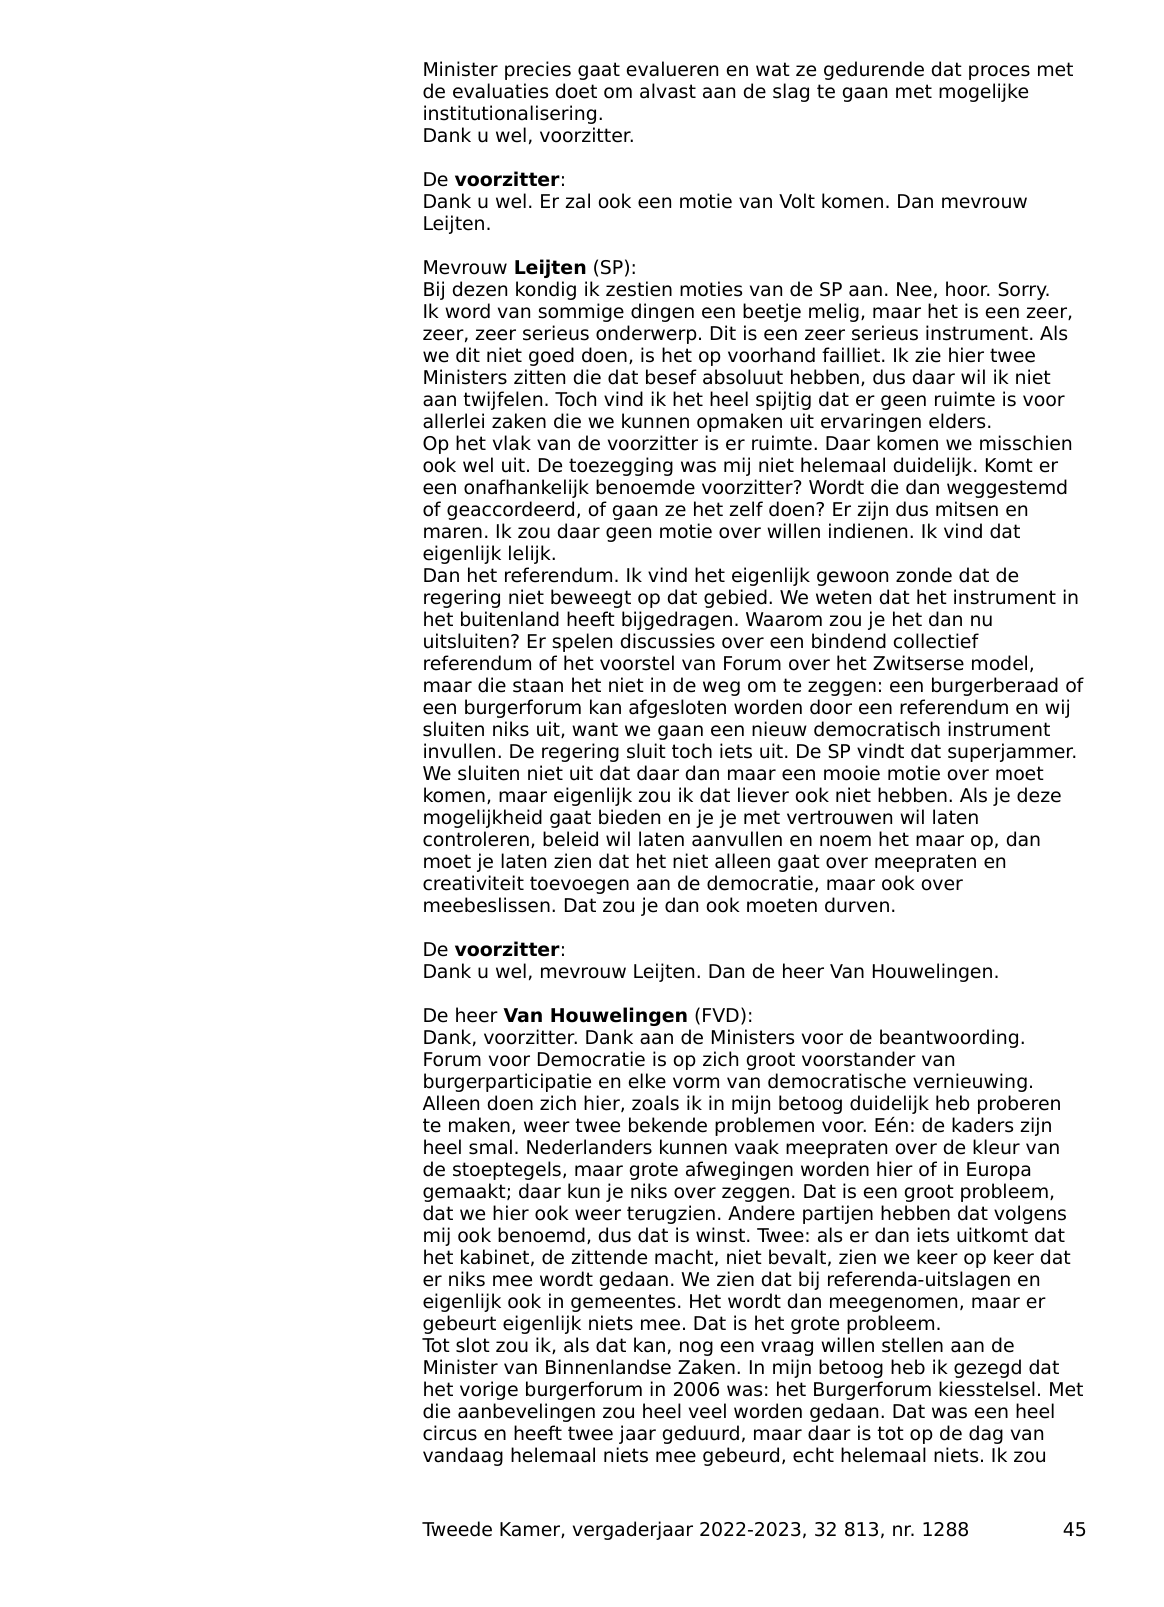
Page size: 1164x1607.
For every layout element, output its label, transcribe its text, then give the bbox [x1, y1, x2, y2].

text Dan het referendum. Ik vind het eigenlijk gewoon zonde dat de regering niet beweegt op dat gebied. We weten dat het instrument in het buitenland heeft bijgedragen. Waarom zou je het dan nu uitsluiten? Er spelen discussies over een bindend collectief referendum of het voorstel van Forum over het Zwitserse model, maar die staan het niet in de weg om te zeggen: een burgerberaad of een burgerforum kan afgesloten worden door een referendum en wij sluiten niks uit, want we gaan een nieuw democratisch instrument invullen. De regering sluit toch iets uit. De SP vindt dat superjammer. We sluiten niet uit dat daar dan maar een mooie motie over moet komen, maar eigenlijk zou ik dat liever ook niet hebben. Als je deze mogelijkheid gaat bieden en je je met vertrouwen wil laten controleren, beleid wil laten aanvullen en noem het maar op, dan moet je laten zien dat het niet alleen gaat over meepraten en creativiteit toevoegen aan de democratie, maar ook over meebeslissen. Dat zou je dan ook moeten durven. [422, 565, 1087, 917]
text De voorzitter: [422, 939, 1087, 961]
text Mevrouw Leijten (SP): [422, 257, 1087, 279]
text Dank, voorzitter. Dank aan de Ministers voor de beantwoording. Forum voor Democratie is op zich groot voorstander van burgerparticipatie en elke vorm van democratische vernieuwing. Alleen doen zich hier, zoals ik in mijn betoog duidelijk heb proberen te maken, weer twee bekende problemen voor. Eén: de kaders zijn heel smal. Nederlanders kunnen vaak meepraten over de kleur van de stoeptegels, maar grote afwegingen worden hier of in Europa gemaakt; daar kun je niks over zeggen. Dat is een groot probleem, dat we hier ook weer terugzien. Andere partijen hebben dat volgens mij ook benoemd, dus dat is winst. Twee: als er dan iets uitkomt dat het kabinet, de zittende macht, niet bevalt, zien we keer op keer dat er niks mee wordt gedaan. We zien dat bij referenda-uitslagen en eigenlijk ook in gemeentes. Het wordt dan meegenomen, maar er gebeurt eigenlijk niets mee. Dat is het grote probleem. [422, 1027, 1087, 1335]
text Dank u wel. Er zal ook een motie van Volt komen. Dan mevrouw Leijten. [422, 191, 1087, 235]
text Dank u wel, mevrouw Leijten. Dan de heer Van Houwelingen. [422, 961, 1087, 983]
text Dank u wel, voorzitter. [422, 125, 1087, 147]
text De heer Van Houwelingen (FVD): [422, 1005, 1087, 1027]
text Bij dezen kondig ik zestien moties van de SP aan. Nee, hoor. Sorry. [422, 279, 1087, 301]
text Ik word van sommige dingen een beetje melig, maar het is een zeer, zeer, zeer serieus onderwerp. Dit is een zeer serieus instrument. Als we dit niet goed doen, is het op voorhand failliet. Ik zie hier twee Ministers zitten die dat besef absoluut hebben, dus daar wil ik niet aan twijfelen. Toch vind ik het heel spijtig dat er geen ruimte is voor allerlei zaken die we kunnen opmaken uit ervaringen elders. [422, 301, 1087, 433]
text De voorzitter: [422, 169, 1087, 191]
text Minister precies gaat evalueren en wat ze gedurende dat proces met de evaluaties doet om alvast aan de slag te gaan met mogelijke institutionalisering. [422, 59, 1087, 125]
text Op het vlak van de voorzitter is er ruimte. Daar komen we misschien ook wel uit. De toezegging was mij niet helemaal duidelijk. Komt er een onafhankelijk benoemde voorzitter? Wordt die dan weggestemd of geaccordeerd, of gaan ze het zelf doen? Er zijn dus mitsen en maren. Ik zou daar geen motie over willen indienen. Ik vind dat eigenlijk lelijk. [422, 433, 1087, 565]
text Tot slot zou ik, als dat kan, nog een vraag willen stellen aan de Minister van Binnenlandse Zaken. In mijn betoog heb ik gezegd dat het vorige burgerforum in 2006 was: het Burgerforum kiesstelsel. Met die aanbevelingen zou heel veel worden gedaan. Dat was een heel circus en heeft twee jaar geduurd, maar daar is tot op de dag van vandaag helemaal niets mee gebeurd, echt helemaal niets. Ik zou [422, 1335, 1087, 1467]
